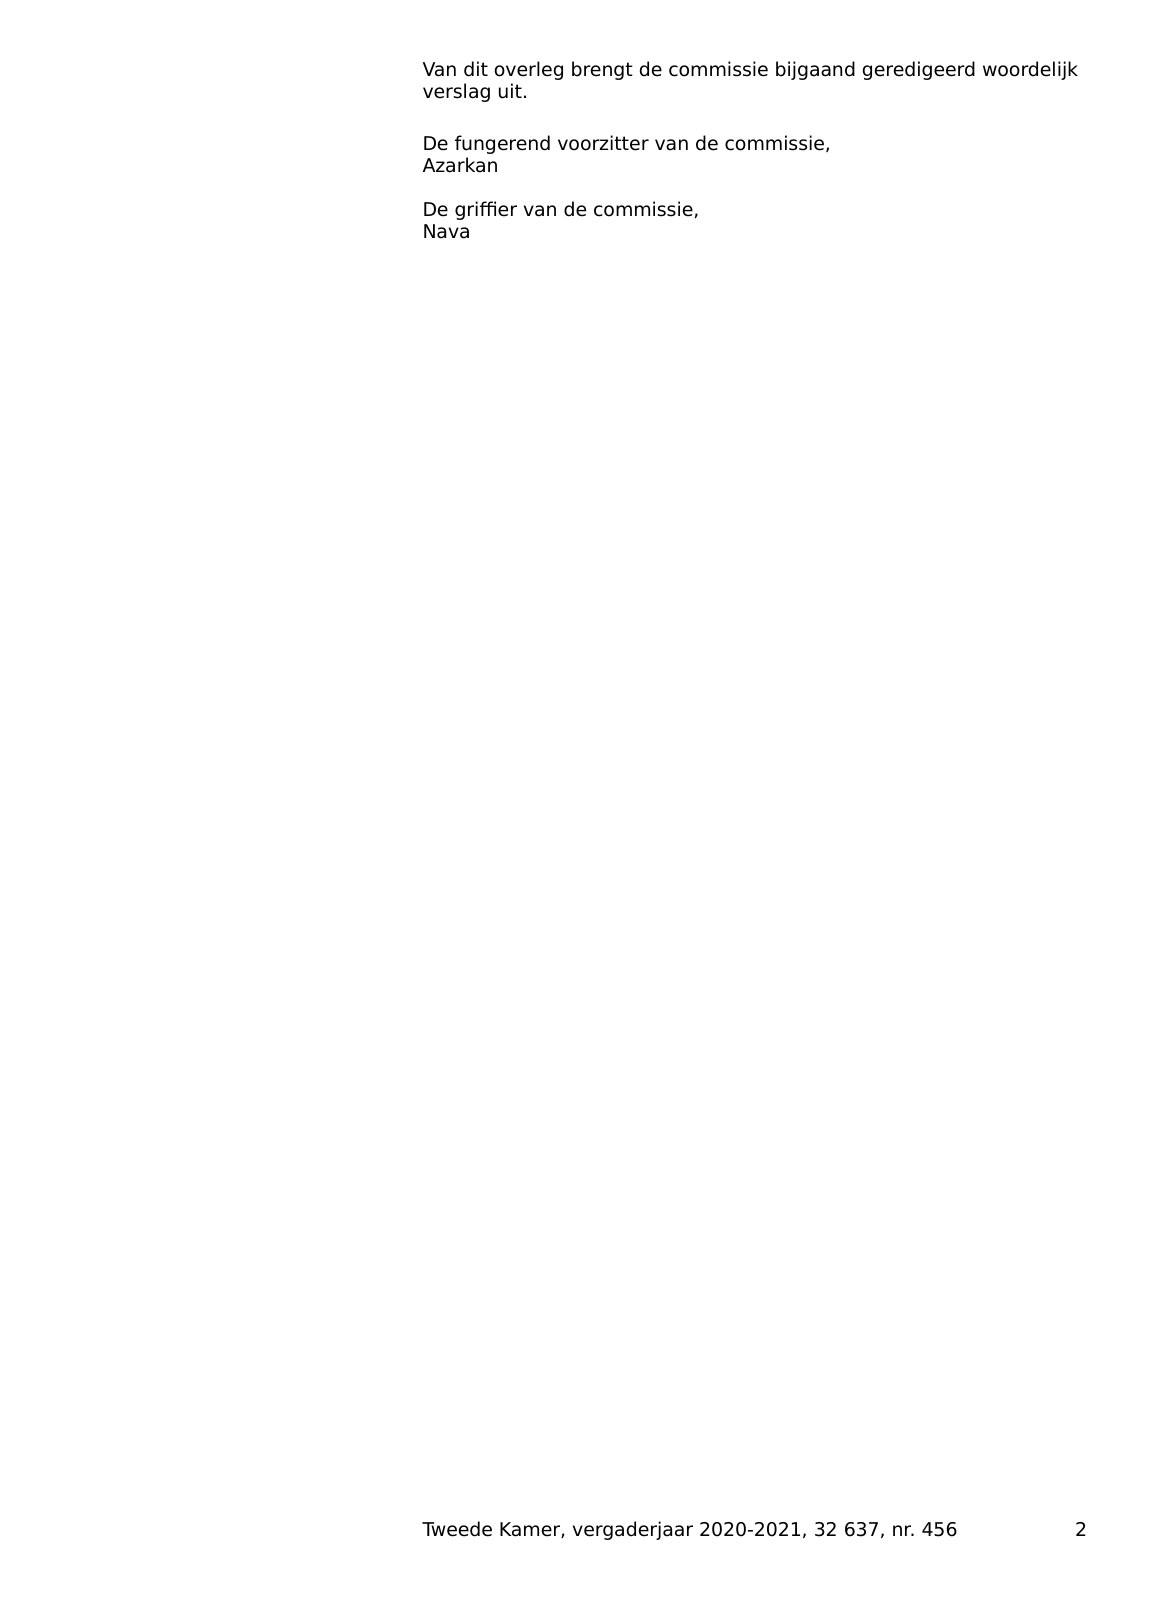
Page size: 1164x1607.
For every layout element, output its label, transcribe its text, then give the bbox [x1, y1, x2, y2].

text Van dit overleg brengt de commissie bijgaand geredigeerd woordelijk verslag uit. [422, 59, 1087, 103]
text De griffier van de commissie, Nava [422, 199, 1087, 243]
text De fungerend voorzitter van de commissie, Azarkan [422, 133, 1087, 177]
